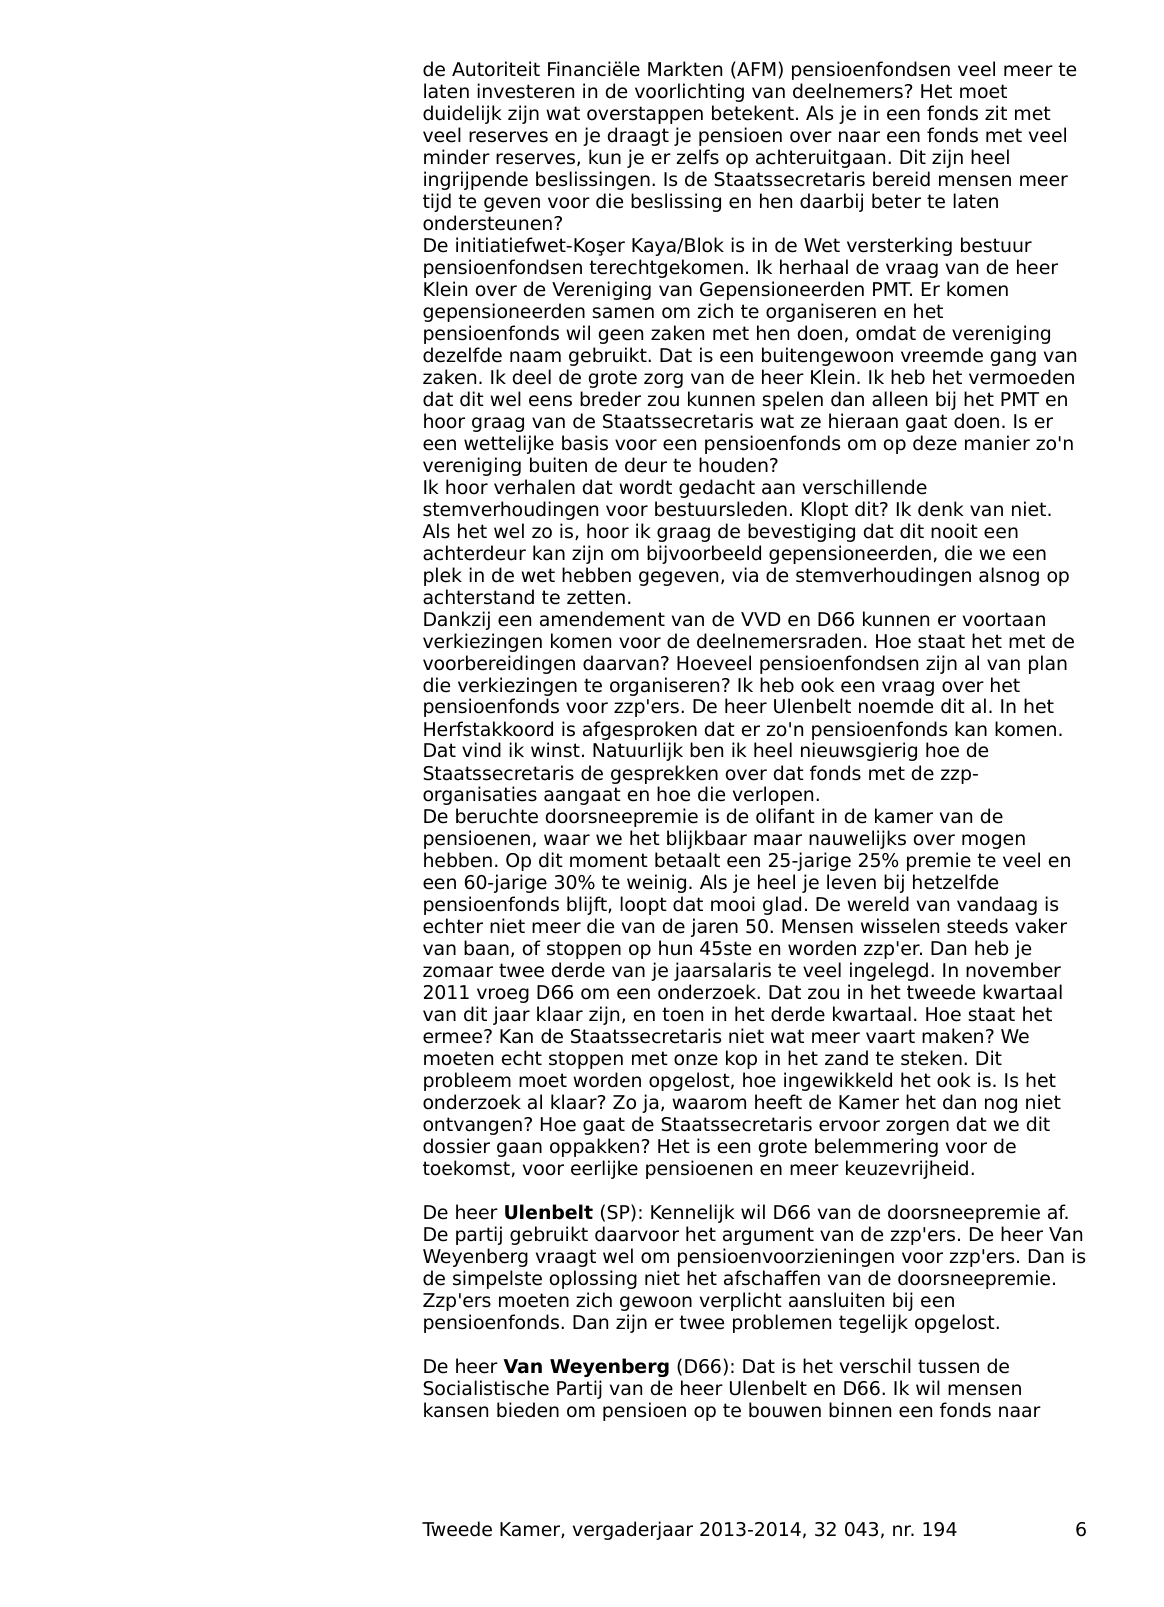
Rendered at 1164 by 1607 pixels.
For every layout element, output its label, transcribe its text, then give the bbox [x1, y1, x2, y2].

text De heer Van Weyenberg (D66): Dat is het verschil tussen de Socialistische Partij van de heer Ulenbelt en D66. Ik wil mensen kansen bieden om pensioen op te bouwen binnen een fonds naar [422, 1356, 1087, 1422]
text De heer Ulenbelt (SP): Kennelijk wil D66 van de doorsneepremie af. De partij gebruikt daarvoor het argument van de zzp'ers. De heer Van Weyenberg vraagt wel om pensioenvoorzieningen voor zzp'ers. Dan is de simpelste oplossing niet het afschaffen van de doorsneepremie. Zzp'ers moeten zich gewoon verplicht aansluiten bij een pensioenfonds. Dan zijn er twee problemen tegelijk opgelost. [422, 1202, 1087, 1334]
text Dankzij een amendement van de VVD en D66 kunnen er voortaan verkiezingen komen voor de deelnemersraden. Hoe staat het met de voorbereidingen daarvan? Hoeveel pensioenfondsen zijn al van plan die verkiezingen te organiseren? Ik heb ook een vraag over het pensioenfonds voor zzp'ers. De heer Ulenbelt noemde dit al. In het Herfstakkoord is afgesproken dat er zo'n pensioenfonds kan komen. Dat vind ik winst. Natuurlijk ben ik heel nieuwsgierig hoe de Staatssecretaris de gesprekken over dat fonds met de zzp-organisaties aangaat en hoe die verlopen. [422, 608, 1087, 806]
text Ik hoor verhalen dat wordt gedacht aan verschillende stemverhoudingen voor bestuursleden. Klopt dit? Ik denk van niet. Als het wel zo is, hoor ik graag de bevestiging dat dit nooit een achterdeur kan zijn om bijvoorbeeld gepensioneerden, die we een plek in de wet hebben gegeven, via de stemverhoudingen alsnog op achterstand te zetten. [422, 477, 1087, 608]
text De beruchte doorsneepremie is de olifant in de kamer van de pensioenen, waar we het blijkbaar maar nauwelijks over mogen hebben. Op dit moment betaalt een 25-jarige 25% premie te veel en een 60-jarige 30% te weinig. Als je heel je leven bij hetzelfde pensioenfonds blijft, loopt dat mooi glad. De wereld van vandaag is echter niet meer die van de jaren 50. Mensen wisselen steeds vaker van baan, of stoppen op hun 45ste en worden zzp'er. Dan heb je zomaar twee derde van je jaarsalaris te veel ingelegd. In november 2011 vroeg D66 om een onderzoek. Dat zou in het tweede kwartaal van dit jaar klaar zijn, en toen in het derde kwartaal. Hoe staat het ermee? Kan de Staatssecretaris niet wat meer vaart maken? We moeten echt stoppen met onze kop in het zand te steken. Dit probleem moet worden opgelost, hoe ingewikkeld het ook is. Is het onderzoek al klaar? Zo ja, waarom heeft de Kamer het dan nog niet ontvangen? Hoe gaat de Staatssecretaris ervoor zorgen dat we dit dossier gaan oppakken? Het is een grote belemmering voor de toekomst, voor eerlijke pensioenen en meer keuzevrijheid. [422, 806, 1087, 1180]
text de Autoriteit Financiële Markten (AFM) pensioenfondsen veel meer te laten investeren in de voorlichting van deelnemers? Het moet duidelijk zijn wat overstappen betekent. Als je in een fonds zit met veel reserves en je draagt je pensioen over naar een fonds met veel minder reserves, kun je er zelfs op achteruitgaan. Dit zijn heel ingrijpende beslissingen. Is de Staatssecretaris bereid mensen meer tijd te geven voor die beslissing en hen daarbij beter te laten ondersteunen? [422, 59, 1087, 235]
text De initiatiefwet-Koşer Kaya/Blok is in de Wet versterking bestuur pensioenfondsen terechtgekomen. Ik herhaal de vraag van de heer Klein over de Vereniging van Gepensioneerden PMT. Er komen gepensioneerden samen om zich te organiseren en het pensioenfonds wil geen zaken met hen doen, omdat de vereniging dezelfde naam gebruikt. Dat is een buitengewoon vreemde gang van zaken. Ik deel de grote zorg van de heer Klein. Ik heb het vermoeden dat dit wel eens breder zou kunnen spelen dan alleen bij het PMT en hoor graag van de Staatssecretaris wat ze hieraan gaat doen. Is er een wettelijke basis voor een pensioenfonds om op deze manier zo'n vereniging buiten de deur te houden? [422, 235, 1087, 477]
